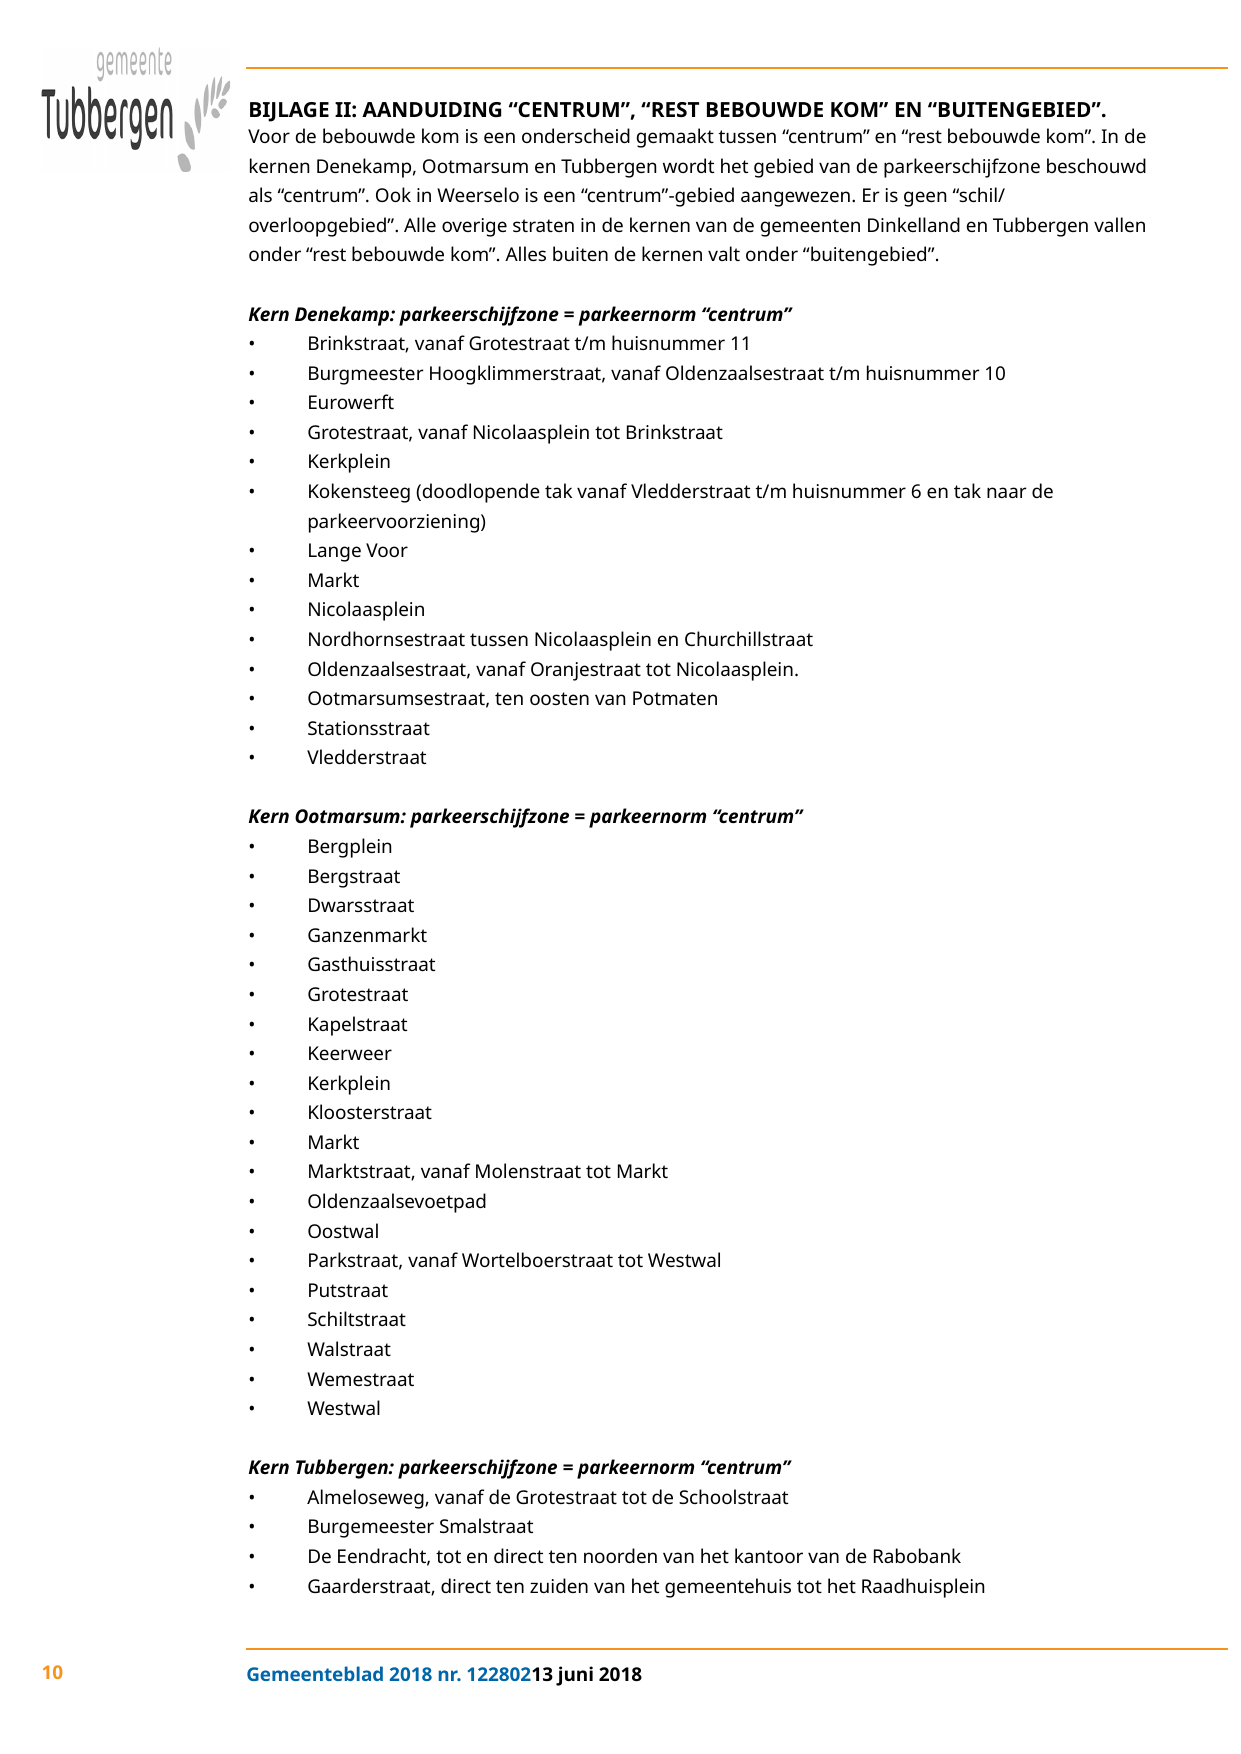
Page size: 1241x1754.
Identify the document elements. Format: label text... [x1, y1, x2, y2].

list Kerkplein [248, 1070, 1152, 1096]
list Kokensteeg (doodlopende tak vanaf Vledderstraat t/m huisnummer 6 en tak naar de parkeervoorziening) [248, 478, 1152, 534]
list Oldenzaalsevoetpad [248, 1188, 1152, 1214]
list Ootmarsumsestraat, ten oosten van Potmaten [248, 685, 1152, 711]
list Vledderstraat [248, 744, 1152, 770]
text Kern Ootmarsum: parkeerschijfzone = parkeernorm “centrum” [248, 804, 1152, 829]
list Gaarderstraat, direct ten zuiden van het gemeentehuis tot het Raadhuisplein [248, 1573, 1152, 1599]
list Markt [248, 567, 1152, 593]
list Kloosterstraat [248, 1099, 1152, 1125]
list Bergstraat [248, 863, 1152, 889]
list De Eendracht, tot en direct ten noorden van het kantoor van de Rabobank [248, 1543, 1152, 1569]
list Putstraat [248, 1277, 1152, 1303]
list Grotestraat, vanaf Nicolaasplein tot Brinkstraat [248, 419, 1152, 445]
list Nicolaasplein [248, 597, 1152, 622]
list Burgmeester Hoogklimmerstraat, vanaf Oldenzaalsestraat t/m huisnummer 10 [248, 360, 1152, 386]
list Dwarsstraat [248, 892, 1152, 918]
list Stationsstraat [248, 715, 1152, 741]
list Kapelstraat [248, 1011, 1152, 1037]
list Bergplein [248, 833, 1152, 859]
list Lange Voor [248, 537, 1152, 563]
list Nordhornsestraat tussen Nicolaasplein en Churchillstraat [248, 626, 1152, 652]
list Schiltstraat [248, 1307, 1152, 1332]
list Burgemeester Smalstraat [248, 1514, 1152, 1539]
list Oldenzaalsestraat, vanaf Oranjestraat tot Nicolaasplein. [248, 656, 1152, 682]
text Voor de bebouwde kom is een onderscheid gemaakt tussen “centrum” en “rest bebouwde kom”. In de kernen Denekamp, Ootmarsum en Tubbergen wordt het gebied van de parkeerschijfzone beschouwd als “centrum”. Ook in Weerselo is een “centrum”-gebied aangewezen. Er is geen “schil/ overloopgebied”. Alle overige straten in de kernen van de gemeenten Dinkelland en Tubbergen vallen onder “rest bebouwde kom”. Alles buiten de kernen valt onder “buitengebied”. [248, 123, 1152, 267]
list Walstraat [248, 1336, 1152, 1362]
text Kern Tubbergen: parkeerschijfzone = parkeernorm “centrum” [248, 1454, 1152, 1480]
text Kern Denekamp: parkeerschijfzone = parkeernorm “centrum” [248, 301, 1152, 327]
list Eurowerft [248, 389, 1152, 415]
list Oostwal [248, 1218, 1152, 1244]
picture [41, 47, 231, 172]
list Wemestraat [248, 1366, 1152, 1392]
list Grotestraat [248, 981, 1152, 1007]
list Keerweer [248, 1040, 1152, 1066]
list Marktstraat, vanaf Molenstraat tot Markt [248, 1159, 1152, 1184]
list Kerkplein [248, 449, 1152, 474]
list Westwal [248, 1395, 1152, 1421]
list Brinkstraat, vanaf Grotestraat t/m huisnummer 11 [248, 330, 1152, 356]
list Ganzenmarkt [248, 922, 1152, 948]
list Gasthuisstraat [248, 952, 1152, 977]
text BIJLAGE II: AANDUIDING “CENTRUM”, “REST BEBOUWDE KOM” EN “BUITENGEBIED”. [248, 95, 1152, 123]
list Parkstraat, vanaf Wortelboerstraat tot Westwal [248, 1247, 1152, 1273]
list Markt [248, 1129, 1152, 1155]
list Almeloseweg, vanaf de Grotestraat tot de Schoolstraat [248, 1484, 1152, 1510]
